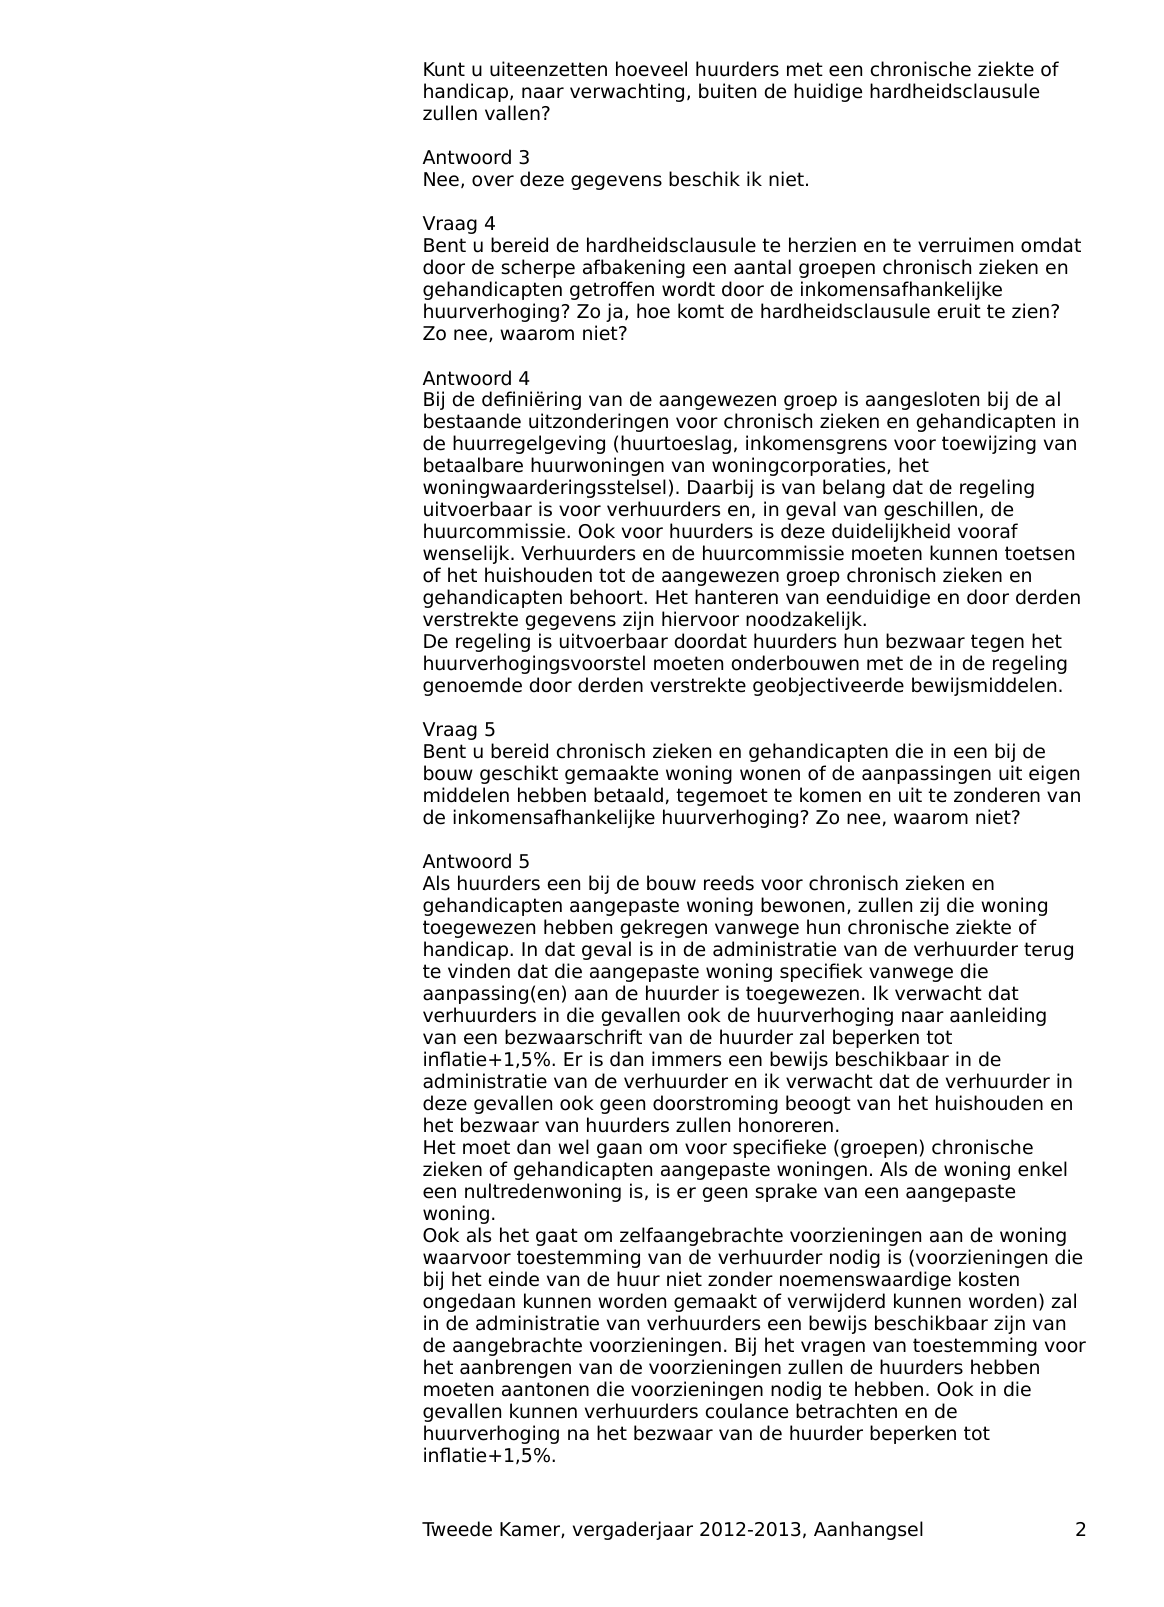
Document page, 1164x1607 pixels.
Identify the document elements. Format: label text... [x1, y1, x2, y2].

text Antwoord 5 [422, 851, 1087, 873]
text Vraag 5 [422, 719, 1087, 741]
text Het moet dan wel gaan om voor specifieke (groepen) chronische zieken of gehandicapten aangepaste woningen. Als de woning enkel een nultredenwoning is, is er geen sprake van een aangepaste woning. [422, 1137, 1087, 1225]
text Bent u bereid de hardheidsclausule te herzien en te verruimen omdat door de scherpe afbakening een aantal groepen chronisch zieken en gehandicapten getroffen wordt door de inkomensafhankelijke huurverhoging? Zo ja, hoe komt de hardheidsclausule eruit te zien? Zo nee, waarom niet? [422, 235, 1087, 345]
text Kunt u uiteenzetten hoeveel huurders met een chronische ziekte of handicap, naar verwachting, buiten de huidige hardheidsclausule zullen vallen? [422, 59, 1087, 125]
text Antwoord 3 [422, 147, 1087, 169]
text Ook als het gaat om zelfaangebrachte voorzieningen aan de woning waarvoor toestemming van de verhuurder nodig is (voorzieningen die bij het einde van de huur niet zonder noemenswaardige kosten ongedaan kunnen worden gemaakt of verwijderd kunnen worden) zal in de administratie van verhuurders een bewijs beschikbaar zijn van de aangebrachte voorzieningen. Bij het vragen van toestemming voor het aanbrengen van de voorzieningen zullen de huurders hebben moeten aantonen die voorzieningen nodig te hebben. Ook in die gevallen kunnen verhuurders coulance betrachten en de huurverhoging na het bezwaar van de huurder beperken tot inflatie+1,5%. [422, 1225, 1087, 1467]
text Als huurders een bij de bouw reeds voor chronisch zieken en gehandicapten aangepaste woning bewonen, zullen zij die woning toegewezen hebben gekregen vanwege hun chronische ziekte of handicap. In dat geval is in de administratie van de verhuurder terug te vinden dat die aangepaste woning specifiek vanwege die aanpassing(en) aan de huurder is toegewezen. Ik verwacht dat verhuurders in die gevallen ook de huurverhoging naar aanleiding van een bezwaarschrift van de huurder zal beperken tot inflatie+1,5%. Er is dan immers een bewijs beschikbaar in de administratie van de verhuurder en ik verwacht dat de verhuurder in deze gevallen ook geen doorstroming beoogt van het huishouden en het bezwaar van huurders zullen honoreren. [422, 873, 1087, 1137]
text Nee, over deze gegevens beschik ik niet. [422, 169, 1087, 191]
text Bent u bereid chronisch zieken en gehandicapten die in een bij de bouw geschikt gemaakte woning wonen of de aanpassingen uit eigen middelen hebben betaald, tegemoet te komen en uit te zonderen van de inkomensafhankelijke huurverhoging? Zo nee, waarom niet? [422, 741, 1087, 829]
text Bij de definiëring van de aangewezen groep is aangesloten bij de al bestaande uitzonderingen voor chronisch zieken en gehandicapten in de huurregelgeving (huurtoeslag, inkomensgrens voor toewijzing van betaalbare huurwoningen van woningcorporaties, het woningwaarderingsstelsel). Daarbij is van belang dat de regeling uitvoerbaar is voor verhuurders en, in geval van geschillen, de huurcommissie. Ook voor huurders is deze duidelijkheid vooraf wenselijk. Verhuurders en de huurcommissie moeten kunnen toetsen of het huishouden tot de aangewezen groep chronisch zieken en gehandicapten behoort. Het hanteren van eenduidige en door derden verstrekte gegevens zijn hiervoor noodzakelijk. [422, 389, 1087, 631]
text Antwoord 4 [422, 367, 1087, 389]
text De regeling is uitvoerbaar doordat huurders hun bezwaar tegen het huurverhogingsvoorstel moeten onderbouwen met de in de regeling genoemde door derden verstrekte geobjectiveerde bewijsmiddelen. [422, 631, 1087, 697]
text Vraag 4 [422, 213, 1087, 235]
